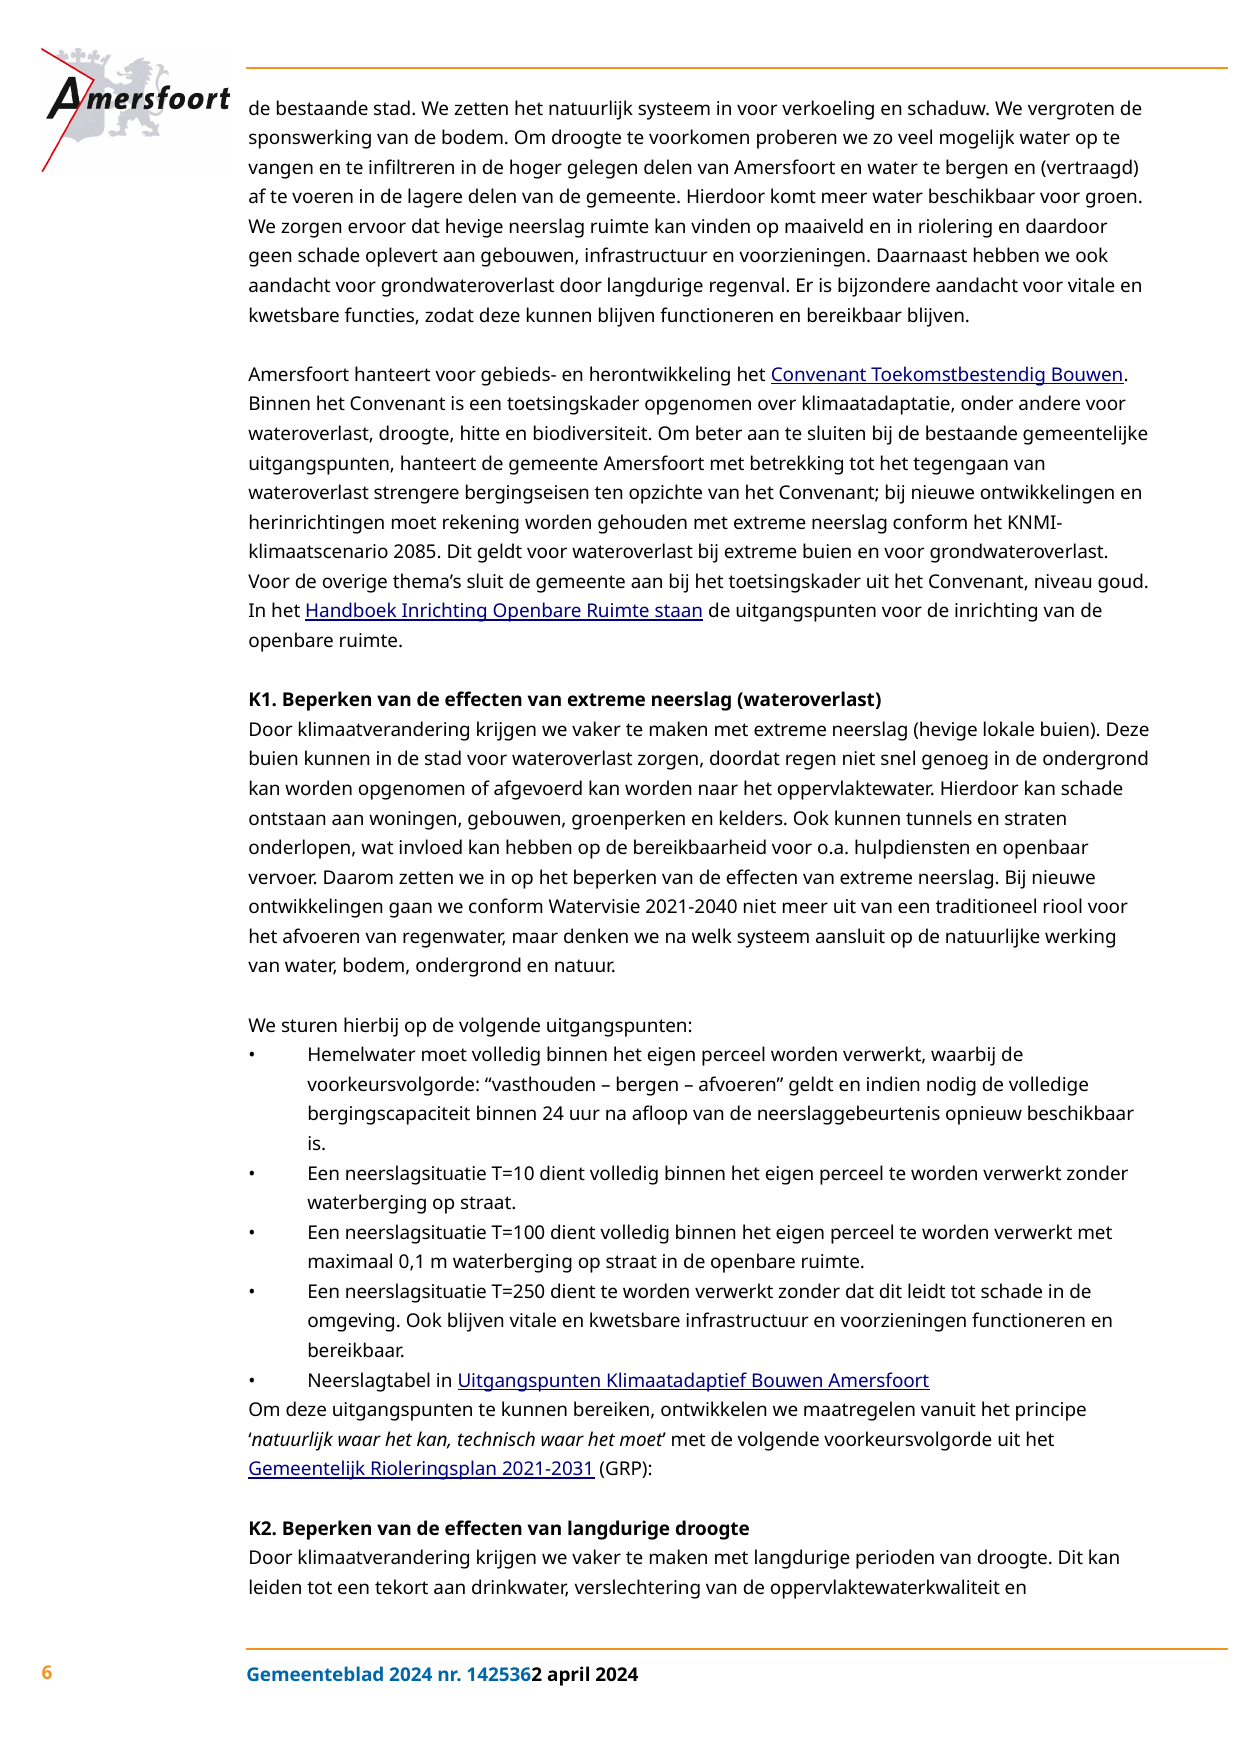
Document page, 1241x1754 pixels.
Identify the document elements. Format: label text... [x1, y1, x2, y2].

list Neerslagtabel in Uitgangspunten Klimaatadaptief Bouwen Amersfoort [248, 1367, 1152, 1393]
list Een neerslagsituatie T=10 dient volledig binnen het eigen perceel te worden verwerkt zonder waterberging op straat. [248, 1160, 1152, 1215]
text K1. Beperken van de effecten van extreme neerslag (wateroverlast) [248, 686, 1152, 712]
list Hemelwater moet volledig binnen het eigen perceel worden verwerkt, waarbij de voorkeursvolgorde: “vasthouden – bergen – afvoeren” geldt en indien nodig de volledige bergingscapaciteit binnen 24 uur na afloop van de neerslaggebeurtenis opnieuw beschikbaar is. [248, 1041, 1152, 1156]
text We sturen hierbij op de volgende uitgangspunten: [248, 1012, 1152, 1038]
list Een neerslagsituatie T=250 dient te worden verwerkt zonder dat dit leidt tot schade in de omgeving. Ook blijven vitale en kwetsbare infrastructuur en voorzieningen functioneren en bereikbaar. [248, 1278, 1152, 1363]
text K2. Beperken van de effecten van langdurige droogte [248, 1515, 1152, 1541]
text Amersfoort hanteert voor gebieds- en herontwikkeling het Convenant Toekomstbestendig Bouwen. Binnen het Convenant is een toetsingskader opgenomen over klimaatadaptatie, onder andere voor wateroverlast, droogte, hitte en biodiversiteit. Om beter aan te sluiten bij de bestaande gemeentelijke uitgangspunten, hanteert de gemeente Amersfoort met betrekking tot het tegengaan van wateroverlast strengere bergingseisen ten opzichte van het Convenant; bij nieuwe ontwikkelingen en herinrichtingen moet rekening worden gehouden met extreme neerslag conform het KNMI-klimaatscenario 2085. Dit geldt voor wateroverlast bij extreme buien en voor grondwateroverlast. Voor de overige thema’s sluit de gemeente aan bij het toetsingskader uit het Convenant, niveau goud. In het Handboek Inrichting Openbare Ruimte staan de uitgangspunten voor de inrichting van de openbare ruimte. [248, 361, 1152, 653]
list Een neerslagsituatie T=100 dient volledig binnen het eigen perceel te worden verwerkt met maximaal 0,1 m waterberging op straat in de openbare ruimte. [248, 1219, 1152, 1274]
text de bestaande stad. We zetten het natuurlijk systeem in voor verkoeling en schaduw. We vergroten de sponswerking van de bodem. Om droogte te voorkomen proberen we zo veel mogelijk water op te vangen en te infiltreren in de hoger gelegen delen van Amersfoort en water te bergen en (vertraagd) af te voeren in de lagere delen van de gemeente. Hierdoor komt meer water beschikbaar voor groen. We zorgen ervoor dat hevige neerslag ruimte kan vinden op maaiveld en in riolering en daardoor geen schade oplevert aan gebouwen, infrastructuur en voorzieningen. Daarnaast hebben we ook aandacht voor grondwateroverlast door langdurige regenval. Er is bijzondere aandacht voor vitale en kwetsbare functies, zodat deze kunnen blijven functioneren en bereikbaar blijven. [248, 95, 1152, 328]
text Door klimaatverandering krijgen we vaker te maken met extreme neerslag (hevige lokale buien). Deze buien kunnen in de stad voor wateroverlast zorgen, doordat regen niet snel genoeg in de ondergrond kan worden opgenomen of afgevoerd kan worden naar het oppervlaktewater. Hierdoor kan schade ontstaan aan woningen, gebouwen, groenperken en kelders. Ook kunnen tunnels en straten onderlopen, wat invloed kan hebben op de bereikbaarheid voor o.a. hulpdiensten en openbaar vervoer. Daarom zetten we in op het beperken van de effecten van extreme neerslag. Bij nieuwe ontwikkelingen gaan we conform Watervisie 2021-2040 niet meer uit van een traditioneel riool voor het afvoeren van regenwater, maar denken we na welk systeem aansluit op de natuurlijke werking van water, bodem, ondergrond en natuur. [248, 716, 1152, 978]
text Om deze uitgangspunten te kunnen bereiken, ontwikkelen we maatregelen vanuit het principe ‘natuurlijk waar het kan, technisch waar het moet’ met de volgende voorkeursvolgorde uit het Gemeentelijk Rioleringsplan 2021-2031 (GRP): [248, 1396, 1152, 1481]
picture [41, 47, 231, 172]
text Door klimaatverandering krijgen we vaker te maken met langdurige perioden van droogte. Dit kan leiden tot een tekort aan drinkwater, verslechtering van de oppervlaktewaterkwaliteit en [248, 1544, 1152, 1600]
